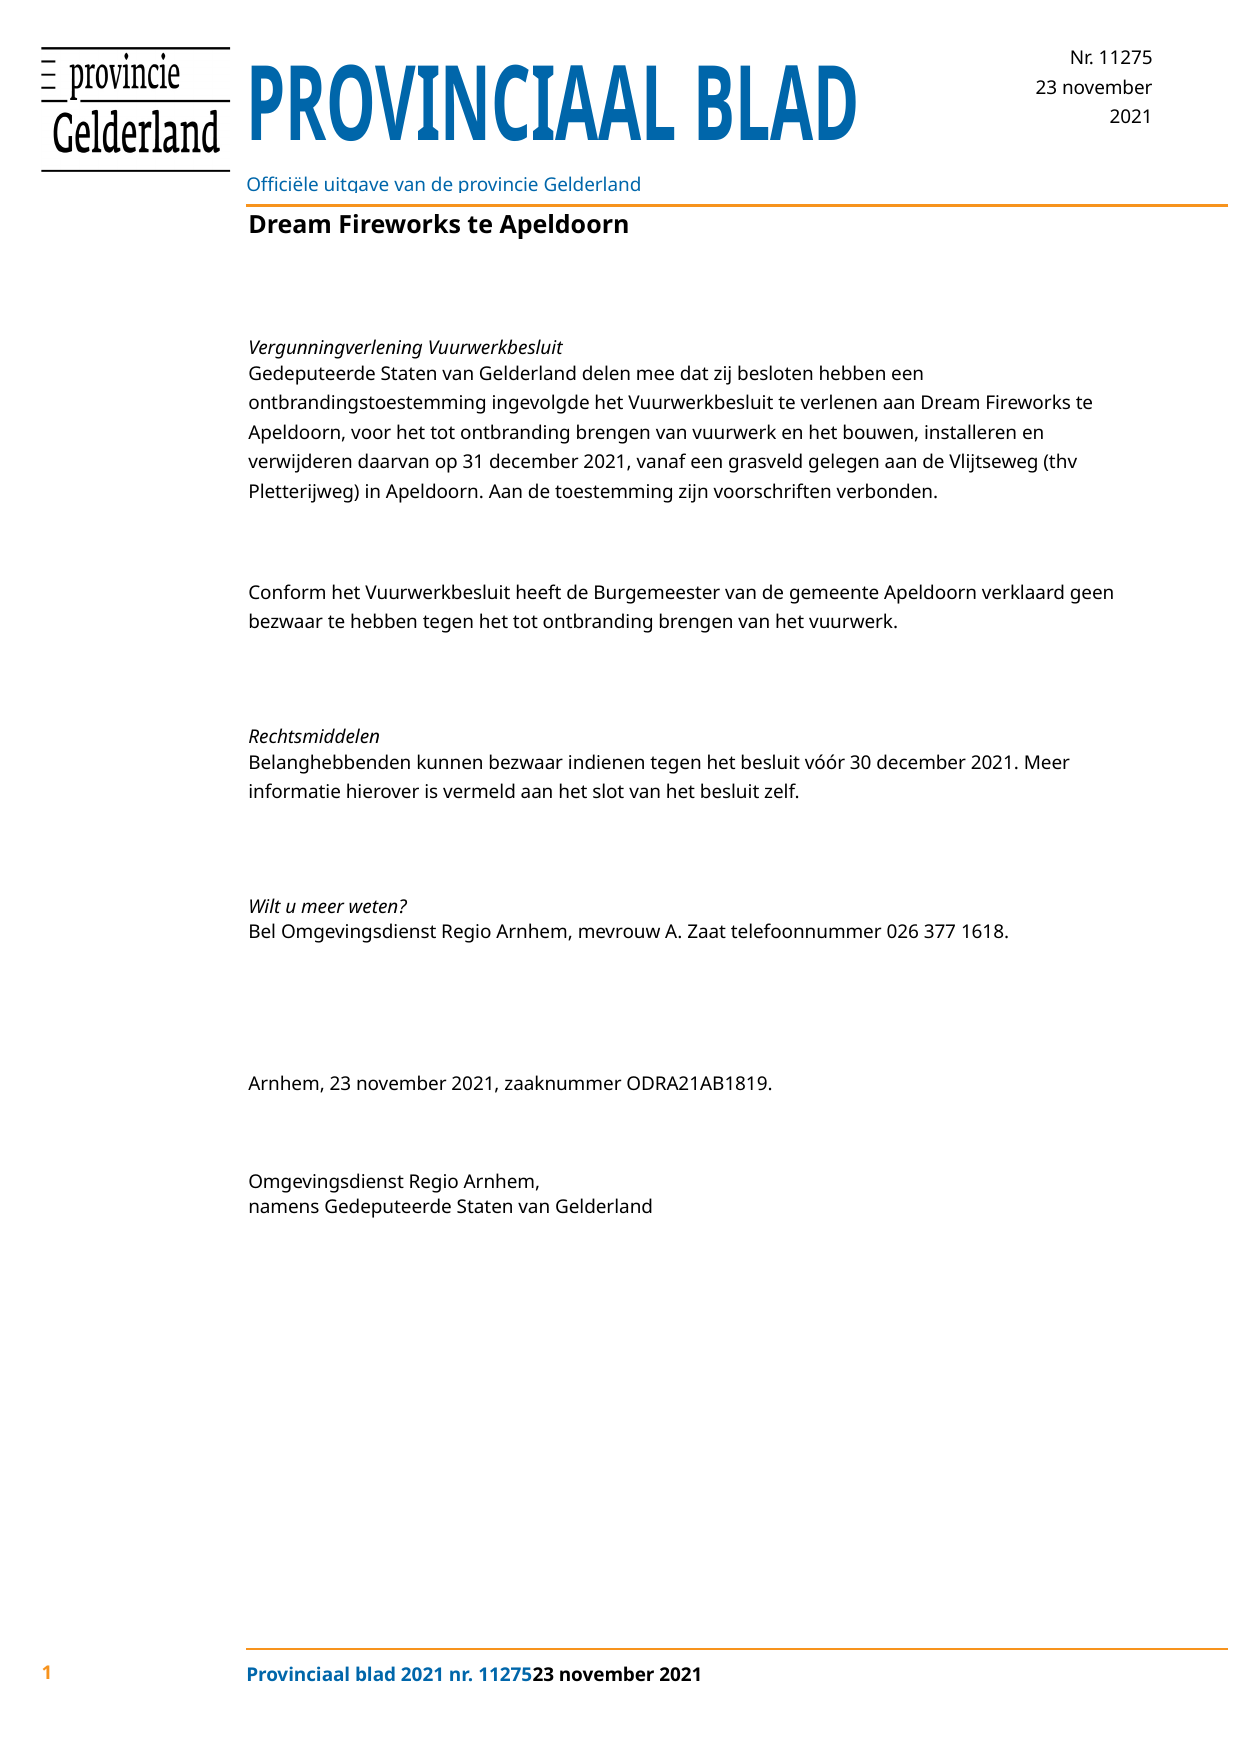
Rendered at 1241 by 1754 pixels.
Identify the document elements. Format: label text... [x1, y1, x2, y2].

text Arnhem, 23 november 2021, zaaknummer ODRA21AB1819. [248, 1070, 1152, 1096]
picture [41, 47, 231, 172]
text Vergunningverlening Vuurwerkbesluit [248, 334, 1152, 360]
text namens Gedeputeerde Staten van Gelderland [248, 1194, 1152, 1219]
text Dream Fireworks te Apeldoorn [248, 207, 1152, 241]
text Conform het Vuurwerkbesluit heeft de Burgemeester van de gemeente Apeldoorn verklaard geen bezwaar te hebben tegen het tot ontbranding brengen van het vuurwerk. [248, 579, 1152, 634]
text Omgevingsdienst Regio Arnhem, [248, 1168, 1152, 1194]
text Belanghebbenden kunnen bezwaar indienen tegen het besluit vóór 30 december 2021. Meer informatie hierover is vermeld aan het slot van het besluit zelf. [248, 749, 1152, 804]
text Wilt u meer weten? [248, 893, 1152, 918]
text Rechtsmiddelen [248, 723, 1152, 749]
text Bel Omgevingsdienst Regio Arnhem, mevrouw A. Zaat telefoonnummer 026 377 1618. [248, 918, 1152, 944]
text Gedeputeerde Staten van Gelderland delen mee dat zij besloten hebben een ontbrandingstoestemming ingevolgde het Vuurwerkbesluit te verlenen aan Dream Fireworks te Apeldoorn, voor het tot ontbranding brengen van vuurwerk en het bouwen, installeren en verwijderen daarvan op 31 december 2021, vanaf een grasveld gelegen aan de Vlijtseweg (thv Pletterijweg) in Apeldoorn. Aan de toestemming zijn voorschriften verbonden. [248, 360, 1152, 504]
